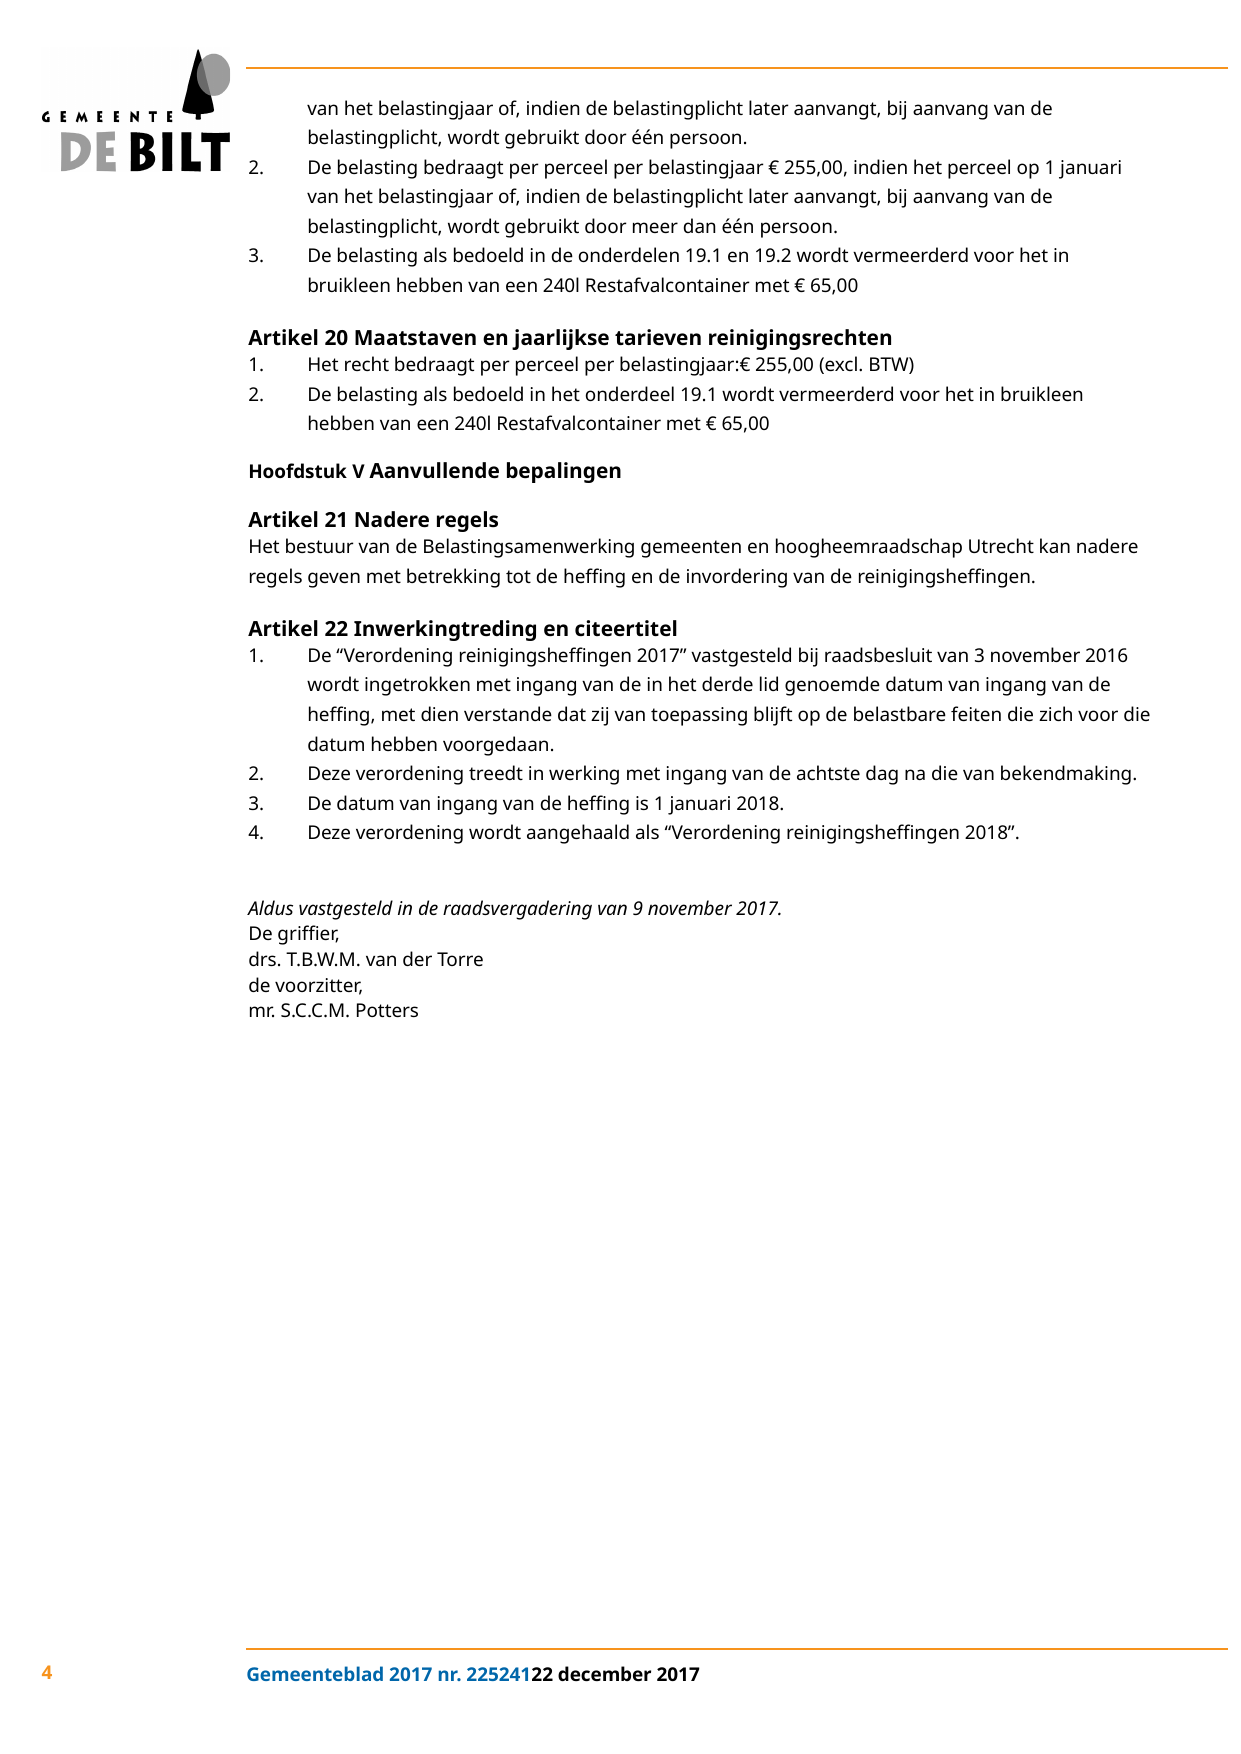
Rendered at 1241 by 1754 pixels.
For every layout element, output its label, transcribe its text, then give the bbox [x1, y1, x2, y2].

text drs. T.B.W.M. van der Torre [248, 946, 1152, 972]
text Het bestuur van de Belastingsamenwerking gemeenten en hoogheemraadschap Utrecht kan nadere regels geven met betrekking tot de heffing en de invordering van de reinigingsheffingen. [248, 534, 1152, 589]
list Het recht bedraagt per perceel per belastingjaar:€ 255,00 (excl. BTW) [248, 351, 1152, 377]
list De belasting bedraagt per perceel per belastingjaar € 255,00, indien het perceel op 1 januari van het belastingjaar of, indien de belastingplicht later aanvangt, bij aanvang van de belastingplicht, wordt gebruikt door meer dan één persoon. [248, 154, 1152, 239]
list De datum van ingang van de heffing is 1 januari 2018. [248, 790, 1152, 816]
list van het belastingjaar of, indien de belastingplicht later aanvangt, bij aanvang van de belastingplicht, wordt gebruikt door één persoon. [248, 95, 1152, 150]
text Aldus vastgesteld in de raadsvergadering van 9 november 2017. [248, 895, 1152, 921]
list De belasting als bedoeld in de onderdelen 19.1 en 19.2 wordt vermeerderd voor het in bruikleen hebben van een 240l Restafvalcontainer met € 65,00 [248, 243, 1152, 298]
picture [41, 47, 231, 172]
list Deze verordening wordt aangehaald als “Verordening reinigingsheffingen 2018”. [248, 819, 1152, 845]
list De belasting als bedoeld in het onderdeel 19.1 wordt vermeerderd voor het in bruikleen hebben van een 240l Restafvalcontainer met € 65,00 [248, 381, 1152, 436]
text de voorzitter, [248, 972, 1152, 998]
text mr. S.C.C.M. Potters [248, 998, 1152, 1023]
text Artikel 22 Inwerkingtreding en citeertitel [248, 614, 1152, 642]
list Deze verordening treedt in werking met ingang van de achtste dag na die van bekendmaking. [248, 760, 1152, 786]
text Hoofdstuk V Aanvullende bepalingen [248, 456, 1152, 484]
text Artikel 21 Nadere regels [248, 505, 1152, 534]
list De “Verordening reinigingsheffingen 2017” vastgesteld bij raadsbesluit van 3 november 2016 wordt ingetrokken met ingang van de in het derde lid genoemde datum van ingang van de heffing, met dien verstande dat zij van toepassing blijft op de belastbare feiten die zich voor die datum hebben voorgedaan. [248, 642, 1152, 757]
text De griffier, [248, 921, 1152, 946]
text Artikel 20 Maatstaven en jaarlijkse tarieven reinigingsrechten [248, 323, 1152, 351]
